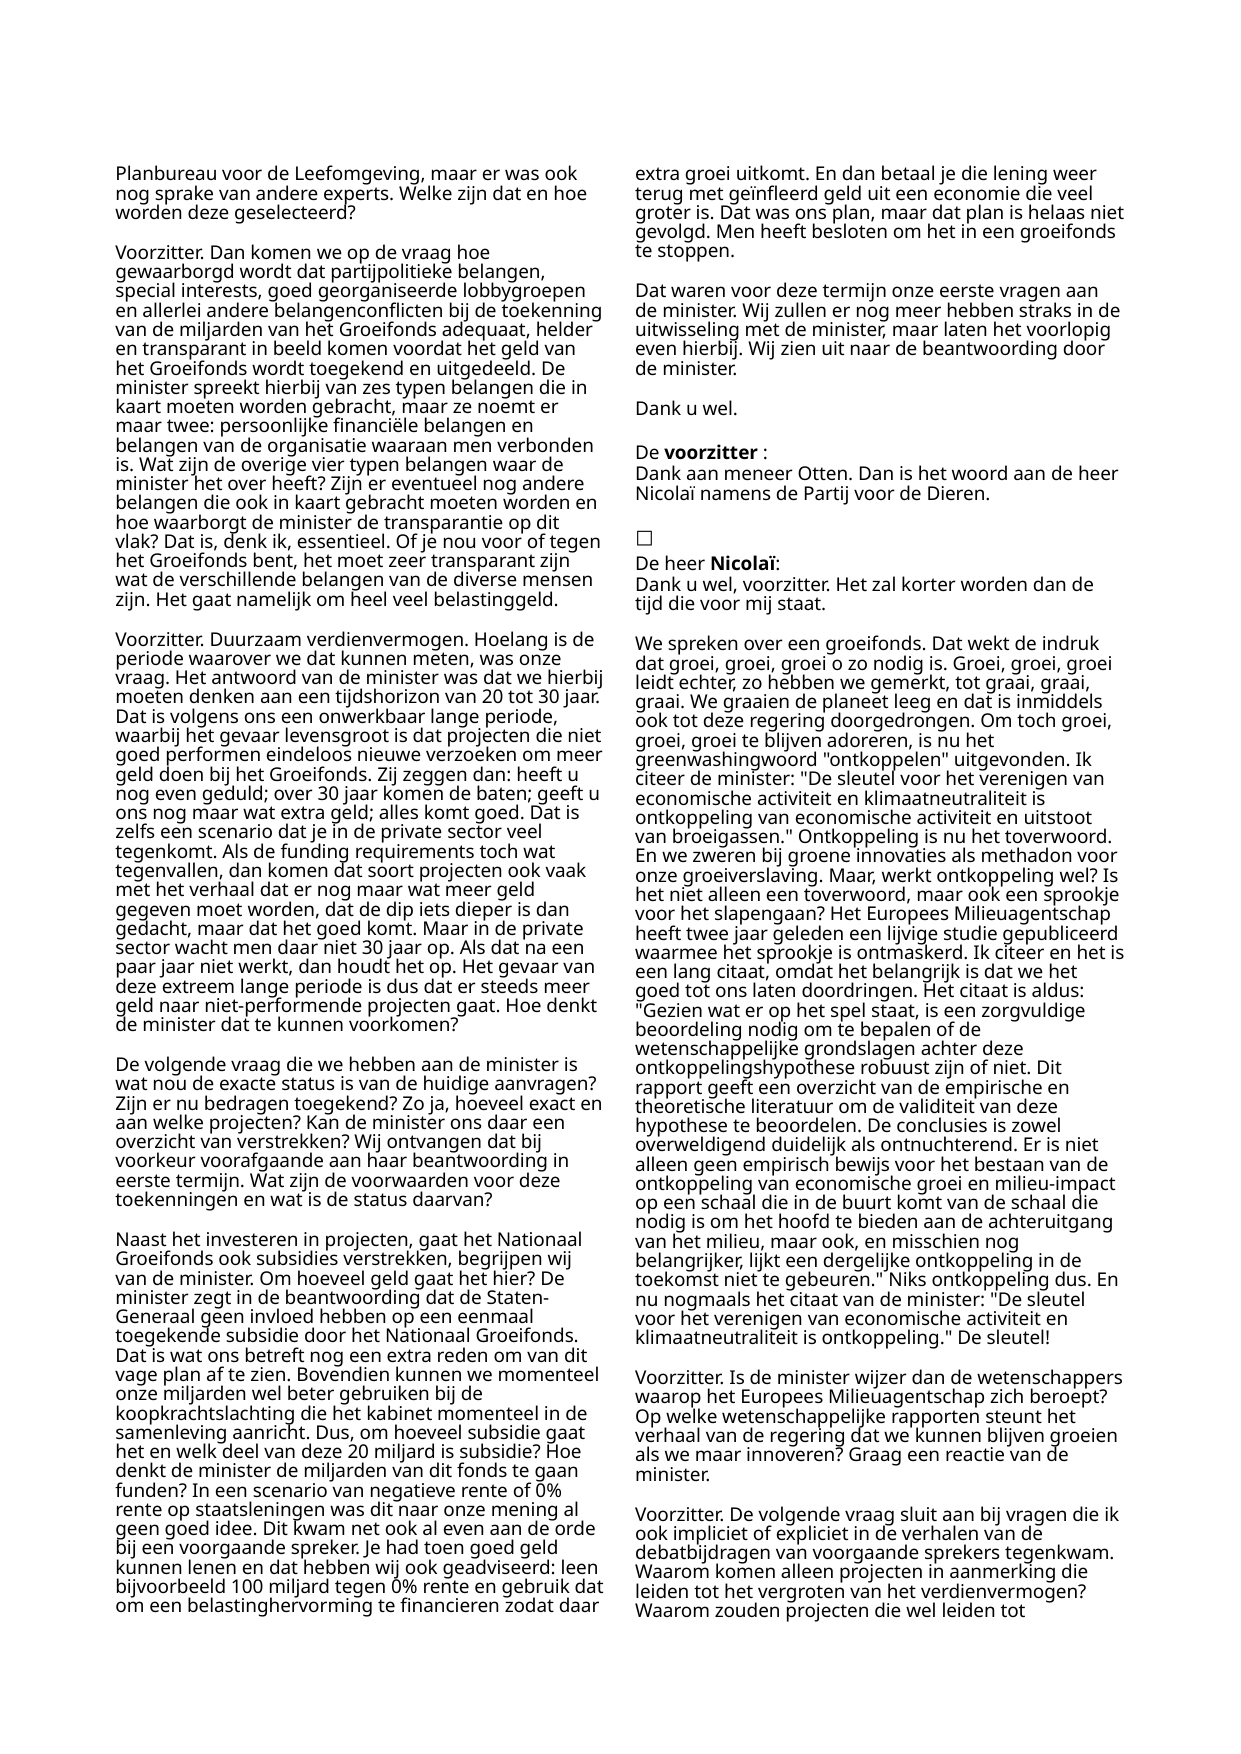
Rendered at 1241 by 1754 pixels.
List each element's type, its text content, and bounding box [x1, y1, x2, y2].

text Naast het investeren in projecten, gaat het Nationaal Groeifonds ook subsidies verstrekken, begrijpen wij van de minister. Om hoeveel geld gaat het hier? De minister zegt in de beantwoording dat de Staten-Generaal geen invloed hebben op een eenmaal toegekende subsidie door het Nationaal Groeifonds. Dat is wat ons betreft nog een extra reden om van dit vage plan af te zien. Bovendien kunnen we momenteel onze miljarden wel beter gebruiken bij de koopkrachtslachting die het kabinet momenteel in de samenleving aanricht. Dus, om hoeveel subsidie gaat het en welk deel van deze 20 miljard is subsidie? Hoe denkt de minister de miljarden van dit fonds te gaan funden? In een scenario van negatieve rente of 0% rente op staatsleningen was dit naar onze mening al geen goed idee. Dit kwam net ook al even aan de orde bij een voorgaande spreker. Je had toen goed geld kunnen lenen en dat hebben wij ook geadviseerd: leen bijvoorbeeld 100 miljard tegen 0% rente en gebruik dat om een belastinghervorming te financieren zodat daar [115, 1231, 605, 1616]
text We spreken over een groeifonds. Dat wekt de indruk dat groei, groei, groei o zo nodig is. Groei, groei, groei leidt echter, zo hebben we gemerkt, tot graai, graai, graai. We graaien de planeet leeg en dat is inmiddels ook tot deze regering doorgedrongen. Om toch groei, groei, groei te blijven adoreren, is nu het greenwashingwoord "ontkoppelen" uitgevonden. Ik citeer de minister: "De sleutel voor het verenigen van economische activiteit en klimaatneutraliteit is ontkoppeling van economische activiteit en uitstoot van broeigassen." Ontkoppeling is nu het toverwoord. En we zweren bij groene innovaties als methadon voor onze groeiverslaving. Maar, werkt ontkoppeling wel? Is het niet alleen een toverwoord, maar ook een sprookje voor het slapengaan? Het Europees Milieuagentschap heeft twee jaar geleden een lijvige studie gepubliceerd waarmee het sprookje is ontmaskerd. Ik citeer en het is een lang citaat, omdat het belangrijk is dat we het goed tot ons laten doordringen. Het citaat is aldus: "Gezien wat er op het spel staat, is een zorgvuldige beoordeling nodig om te bepalen of de wetenschappelijke grondslagen achter deze ontkoppelingshypothese robuust zijn of niet. Dit rapport geeft een overzicht van de empirische en theoretische literatuur om de validiteit van deze hypothese te beoordelen. De conclusies is zowel overweldigend duidelijk als ontnuchterend. Er is niet alleen geen empirisch bewijs voor het bestaan van de ontkoppeling van economische groei en milieu-impact op een schaal die in de buurt komt van de schaal die nodig is om het hoofd te bieden aan de achteruitgang van het milieu, maar ook, en misschien nog belangrijker, lijkt een dergelijke ontkoppeling in de toekomst niet te gebeuren." Niks ontkoppeling dus. En nu nogmaals het citaat van de minister: "De sleutel voor het verenigen van economische activiteit en klimaatneutraliteit is ontkoppeling." De sleutel! [635, 635, 1125, 1348]
text De voorzitter : [635, 439, 1125, 465]
text Dank aan meneer Otten. Dan is het woord aan de heer Nicolaï namens de Partij voor de Dieren. [635, 465, 1125, 504]
text De volgende vraag die we hebben aan de minister is wat nou de exacte status is van de huidige aanvragen? Zijn er nu bedragen toegekend? Zo ja, hoeveel exact en aan welke projecten? Kan de minister ons daar een overzicht van verstrekken? Wij ontvangen dat bij voorkeur voorafgaande aan haar beantwoording in eerste termijn. Wat zijn de voorwaarden voor deze toekenningen en wat is de status daarvan? [115, 1056, 605, 1210]
text Planbureau voor de Leefomgeving, maar er was ook nog sprake van andere experts. Welke zijn dat en hoe worden deze geselecteerd? [115, 165, 605, 223]
text Voorzitter. Dan komen we op de vraag hoe gewaarborgd wordt dat partijpolitieke belangen, special interests, goed georganiseerde lobbygroepen en allerlei andere belangenconflicten bij de toekenning van de miljarden van het Groeifonds adequaat, helder en transparant in beeld komen voordat het geld van het Groeifonds wordt toegekend en uitgedeeld. De minister spreekt hierbij van zes typen belangen die in kaart moeten worden gebracht, maar ze noemt er maar twee: persoonlijke financiële belangen en belangen van de organisatie waaraan men verbonden is. Wat zijn de overige vier typen belangen waar de minister het over heeft? Zijn er eventueel nog andere belangen die ook in kaart gebracht moeten worden en hoe waarborgt de minister de transparantie op dit vlak? Dat is, denk ik, essentieel. Of je nou voor of tegen het Groeifonds bent, het moet zeer transparant zijn wat de verschillende belangen van de diverse mensen zijn. Het gaat namelijk om heel veel belastinggeld. [115, 244, 605, 610]
text Dank u wel. [635, 399, 1125, 419]
text Voorzitter. Is de minister wijzer dan de wetenschappers waarop het Europees Milieuagentschap zich beroept? Op welke wetenschappelijke rapporten steunt het verhaal van de regering dat we kunnen blijven groeien als we maar innoveren? Graag een reactie van de minister. [635, 1369, 1125, 1485]
text Dat waren voor deze termijn onze eerste vragen aan de minister. Wij zullen er nog meer hebben straks in de uitwisseling met de minister, maar laten het voorlopig even hierbij. Wij zien uit naar de beantwoording door de minister. [635, 282, 1125, 379]
text Voorzitter. De volgende vraag sluit aan bij vragen die ik ook impliciet of expliciet in de verhalen van de debatbijdragen van voorgaande sprekers tegenkwam. Waarom komen alleen projecten in aanmerking die leiden tot het vergroten van het verdienvermogen? Waarom zouden projecten die wel leiden tot [635, 1506, 1125, 1621]
text De heer Nicolaï: [635, 550, 1125, 576]
text extra groei uitkomt. En dan betaal je die lening weer terug met geïnfleerd geld uit een economie die veel groter is. Dat was ons plan, maar dat plan is helaas niet gevolgd. Men heeft besloten om het in een groeifonds te stoppen. [635, 165, 1125, 262]
text Dank u wel, voorzitter. Het zal korter worden dan de tijd die voor mij staat. [635, 576, 1125, 615]
text Voorzitter. Duurzaam verdienvermogen. Hoelang is de periode waarover we dat kunnen meten, was onze vraag. Het antwoord van de minister was dat we hierbij moeten denken aan een tijdshorizon van 20 tot 30 jaar. Dat is volgens ons een onwerkbaar lange periode, waarbij het gevaar levensgroot is dat projecten die niet goed performen eindeloos nieuwe verzoeken om meer geld doen bij het Groeifonds. Zij zeggen dan: heeft u nog even geduld; over 30 jaar komen de baten; geeft u ons nog maar wat extra geld; alles komt goed. Dat is zelfs een scenario dat je in de private sector veel tegenkomt. Als de funding requirements toch wat tegenvallen, dan komen dat soort projecten ook vaak met het verhaal dat er nog maar wat meer geld gegeven moet worden, dat de dip iets dieper is dan gedacht, maar dat het goed komt. Maar in de private sector wacht men daar niet 30 jaar op. Als dat na een paar jaar niet werkt, dan houdt het op. Het gevaar van deze extreem lange periode is dus dat er steeds meer geld naar niet-performende projecten gaat. Hoe denkt de minister dat te kunnen voorkomen? [115, 631, 605, 1035]
text ⬜ [635, 525, 1125, 550]
